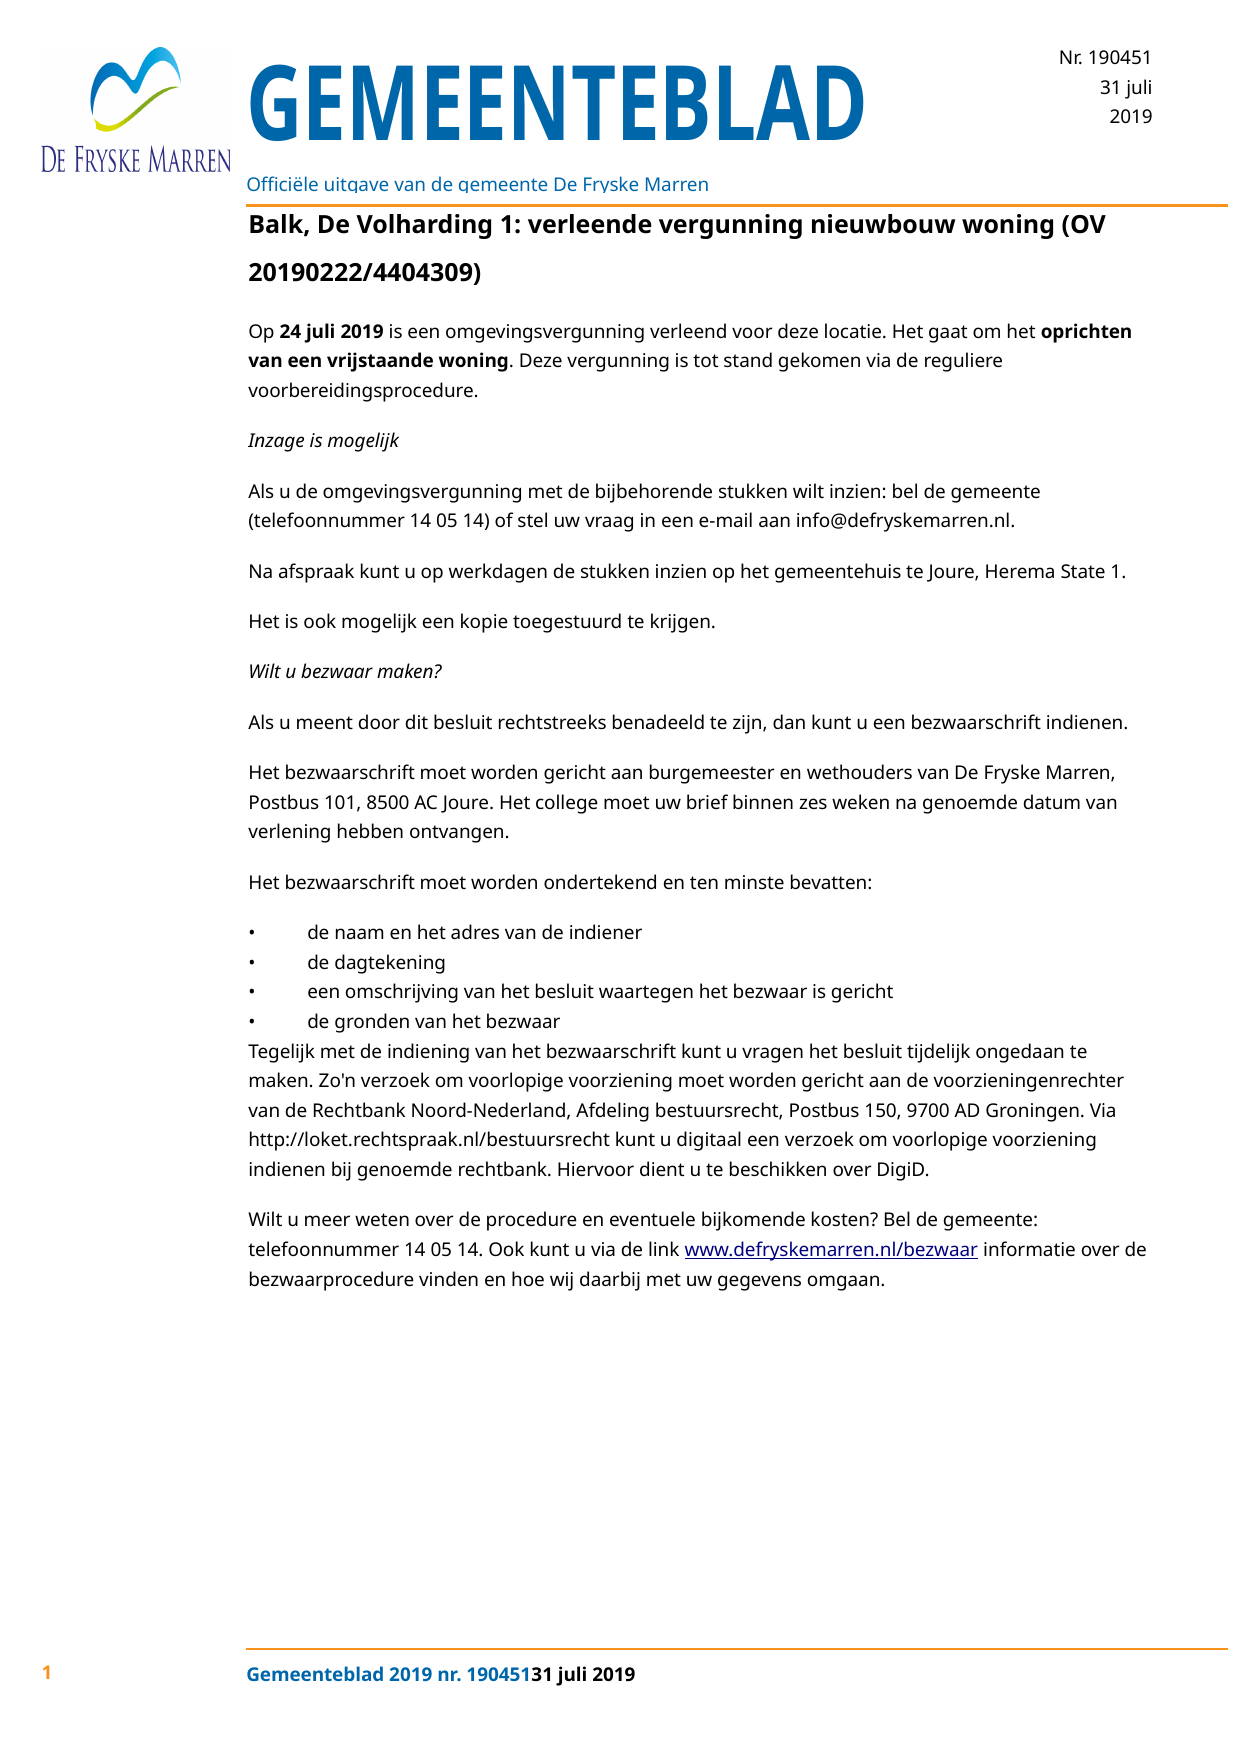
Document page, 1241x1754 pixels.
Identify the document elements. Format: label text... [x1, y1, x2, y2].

text Het is ook mogelijk een kopie toegestuurd te krijgen. [248, 608, 1152, 634]
text Wilt u bezwaar maken? [248, 659, 1152, 684]
text Tegelijk met de indiening van het bezwaarschrift kunt u vragen het besluit tijdelijk ongedaan te maken. Zo'n verzoek om voorlopige voorziening moet worden gericht aan de voorzieningenrechter van de Rechtbank Noord-Nederland, Afdeling bestuursrecht, Postbus 150, 9700 AD Groningen. Via http://loket.rechtspraak.nl/bestuursrecht kunt u digitaal een verzoek om voorlopige voorziening indienen bij genoemde rechtbank. Hiervoor dient u te beschikken over DigiD. [248, 1038, 1152, 1182]
text Na afspraak kunt u op werkdagen de stukken inzien op het gemeentehuis te Joure, Herema State 1. [248, 558, 1152, 584]
text Het bezwaarschrift moet worden gericht aan burgemeester en wethouders van De Fryske Marren, Postbus 101, 8500 AC Joure. Het college moet uw brief binnen zes weken na genoemde datum van verlening hebben ontvangen. [248, 759, 1152, 844]
text Balk, De Volharding 1: verleende vergunning nieuwbouw woning (OV 20190222/4404309) [248, 207, 1152, 288]
text Inzage is mogelijk [248, 427, 1152, 453]
list de dagtekening [248, 949, 1152, 975]
text Het bezwaarschrift moet worden ondertekend en ten minste bevatten: [248, 869, 1152, 895]
text Wilt u meer weten over de procedure en eventuele bijkomende kosten? Bel de gemeente: telefoonnummer 14 05 14. Ook kunt u via de link www.defryskemarren.nl/bezwaar informatie over de bezwaarprocedure vinden en hoe wij daarbij met uw gegevens omgaan. [248, 1207, 1152, 1292]
list de gronden van het bezwaar [248, 1008, 1152, 1034]
list een omschrijving van het besluit waartegen het bezwaar is gericht [248, 979, 1152, 1004]
list de naam en het adres van de indiener [248, 919, 1152, 945]
text Als u meent door dit besluit rechtstreeks benadeeld te zijn, dan kunt u een bezwaarschrift indienen. [248, 709, 1152, 735]
picture [41, 47, 231, 172]
text Op 24 juli 2019 is een omgevingsvergunning verleend voor deze locatie. Het gaat om het oprichten van een vrijstaande woning. Deze vergunning is tot stand gekomen via de reguliere voorbereidingsprocedure. [248, 318, 1152, 403]
text Als u de omgevingsvergunning met de bijbehorende stukken wilt inzien: bel de gemeente (telefoonnummer 14 05 14) of stel uw vraag in een e-mail aan info@defryskemarren.nl. [248, 478, 1152, 533]
